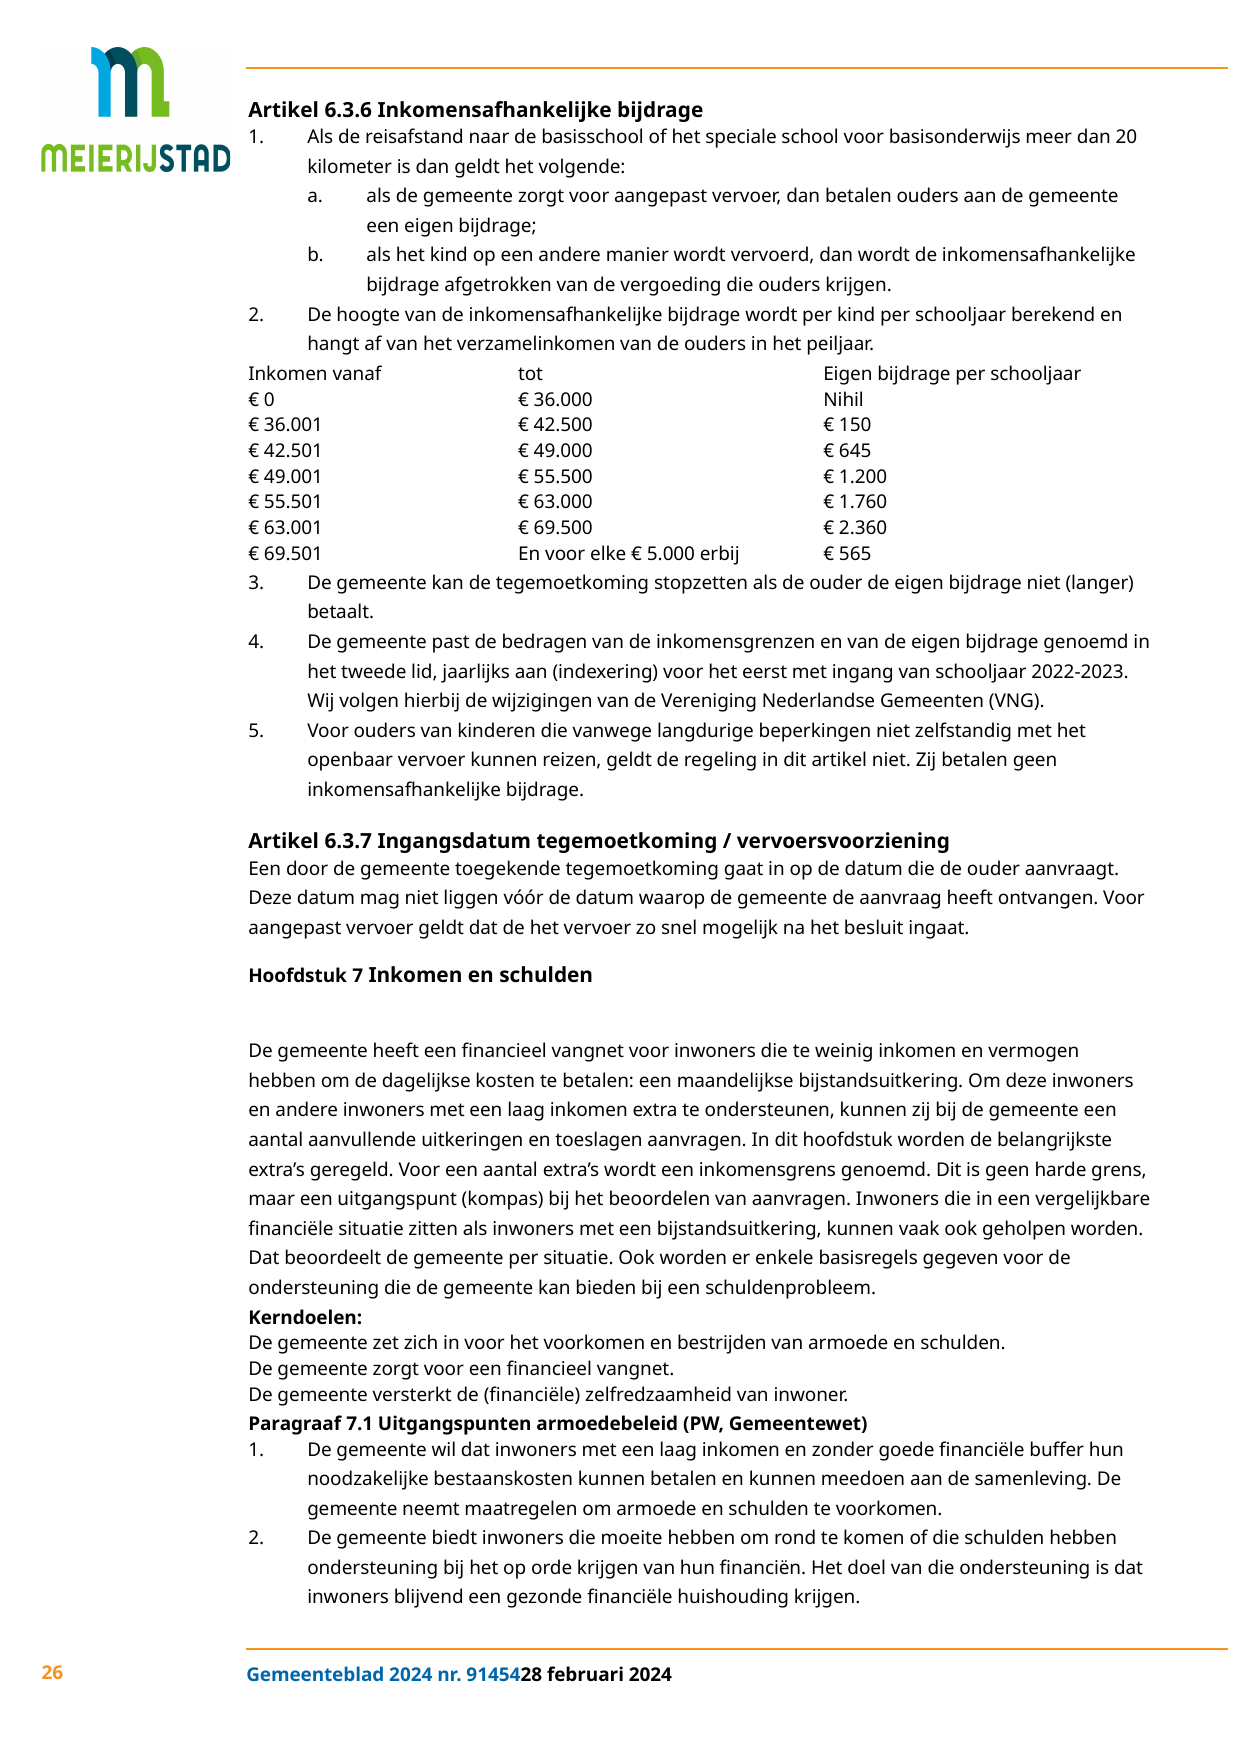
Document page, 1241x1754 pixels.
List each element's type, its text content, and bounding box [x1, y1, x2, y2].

table_cell € 69.501 [248, 540, 518, 566]
table_header Inkomen vanaf [248, 360, 518, 386]
list De gemeente past de bedragen van de inkomensgrenzen en van de eigen bijdrage genoemd in het tweede lid, jaarlijks aan (indexering) voor het eerst met ingang van schooljaar 2022-2023. Wij volgen hierbij de wijzigingen van de Vereniging Nederlandse Gemeenten (VNG). [248, 628, 1152, 713]
text Artikel 6.3.6 Inkomensafhankelijke bijdrage [248, 95, 1152, 123]
table_cell € 1.760 [823, 489, 1152, 514]
table_header Eigen bijdrage per schooljaar [823, 360, 1152, 386]
table_cell € 645 [823, 437, 1152, 463]
table_cell € 0 [248, 386, 518, 411]
table_cell € 63.000 [518, 489, 823, 514]
text Artikel 6.3.7 Ingangsdatum tegemoetkoming / vervoersvoorziening [248, 827, 1152, 855]
table_cell En voor elke € 5.000 erbij [518, 540, 823, 566]
list Als de reisafstand naar de basisschool of het speciale school voor basisonderwijs meer dan 20 kilometer is dan geldt het volgende: [248, 123, 1152, 178]
table_cell € 55.500 [518, 463, 823, 489]
table_cell € 1.200 [823, 463, 1152, 489]
list als de gemeente zorgt voor aangepast vervoer, dan betalen ouders aan de gemeente een eigen bijdrage; [307, 182, 1152, 238]
table_cell € 42.501 [248, 437, 518, 463]
list als het kind op een andere manier wordt vervoerd, dan wordt de inkomensafhankelijke bijdrage afgetrokken van de vergoeding die ouders krijgen. [307, 242, 1152, 297]
list De gemeente wil dat inwoners met een laag inkomen en zonder goede financiële buffer hun noodzakelijke bestaanskosten kunnen betalen en kunnen meedoen aan de samenleving. De gemeente neemt maatregelen om armoede en schulden te voorkomen. [248, 1436, 1152, 1521]
table_cell € 565 [823, 540, 1152, 566]
list De gemeente kan de tegemoetkoming stopzetten als de ouder de eigen bijdrage niet (langer) betaalt. [248, 569, 1152, 624]
list Voor ouders van kinderen die vanwege langdurige beperkingen niet zelfstandig met het openbaar vervoer kunnen reizen, geldt de regeling in dit artikel niet. Zij betalen geen inkomensafhankelijke bijdrage. [248, 717, 1152, 802]
table_cell € 150 [823, 411, 1152, 437]
table_cell € 49.000 [518, 437, 823, 463]
text Paragraaf 7.1 Uitgangspunten armoedebeleid (PW, Gemeentewet) [248, 1410, 1152, 1436]
text Een door de gemeente toegekende tegemoetkoming gaat in op de datum die de ouder aanvraagt. Deze datum mag niet liggen vóór de datum waarop de gemeente de aanvraag heeft ontvangen. Voor aangepast vervoer geldt dat de het vervoer zo snel mogelijk na het besluit ingaat. [248, 855, 1152, 940]
table_cell De gemeente versterkt de (financiële) zelfredzaamheid van inwoner. [248, 1381, 1152, 1407]
picture [41, 47, 231, 172]
list De gemeente biedt inwoners die moeite hebben om rond te komen of die schulden hebben ondersteuning bij het op orde krijgen van hun financiën. Het doel van die ondersteuning is dat inwoners blijvend een gezonde financiële huishouding krijgen. [248, 1524, 1152, 1609]
list De hoogte van de inkomensafhankelijke bijdrage wordt per kind per schooljaar berekend en hangt af van het verzamelinkomen van de ouders in het peiljaar. [248, 301, 1152, 356]
table_cell € 2.360 [823, 514, 1152, 540]
table_cell Nihil [823, 386, 1152, 411]
table_cell De gemeente zorgt voor een financieel vangnet. [248, 1355, 1152, 1381]
table_cell De gemeente zet zich in voor het voorkomen en bestrijden van armoede en schulden. [248, 1330, 1152, 1355]
table_cell € 49.001 [248, 463, 518, 489]
table_header tot [518, 360, 823, 386]
table_cell € 36.000 [518, 386, 823, 411]
table_header Kerndoelen: [248, 1304, 1152, 1329]
text Hoofdstuk 7 Inkomen en schulden [248, 960, 1152, 988]
table_cell € 36.001 [248, 411, 518, 437]
table_cell € 42.500 [518, 411, 823, 437]
table_cell € 69.500 [518, 514, 823, 540]
table_cell € 63.001 [248, 514, 518, 540]
text De gemeente heeft een financieel vangnet voor inwoners die te weinig inkomen en vermogen hebben om de dagelijkse kosten te betalen: een maandelijkse bijstandsuitkering. Om deze inwoners en andere inwoners met een laag inkomen extra te ondersteunen, kunnen zij bij de gemeente een aantal aanvullende uitkeringen en toeslagen aanvragen. In dit hoofdstuk worden de belangrijkste extra’s geregeld. Voor een aantal extra’s wordt een inkomensgrens genoemd. Dit is geen harde grens, maar een uitgangspunt (kompas) bij het beoordelen van aanvragen. Inwoners die in een vergelijkbare financiële situatie zitten als inwoners met een bijstandsuitkering, kunnen vaak ook geholpen worden. Dat beoordeelt de gemeente per situatie. Ook worden er enkele basisregels gegeven voor de ondersteuning die de gemeente kan bieden bij een schuldenprobleem. [248, 1037, 1152, 1300]
table_cell € 55.501 [248, 489, 518, 514]
